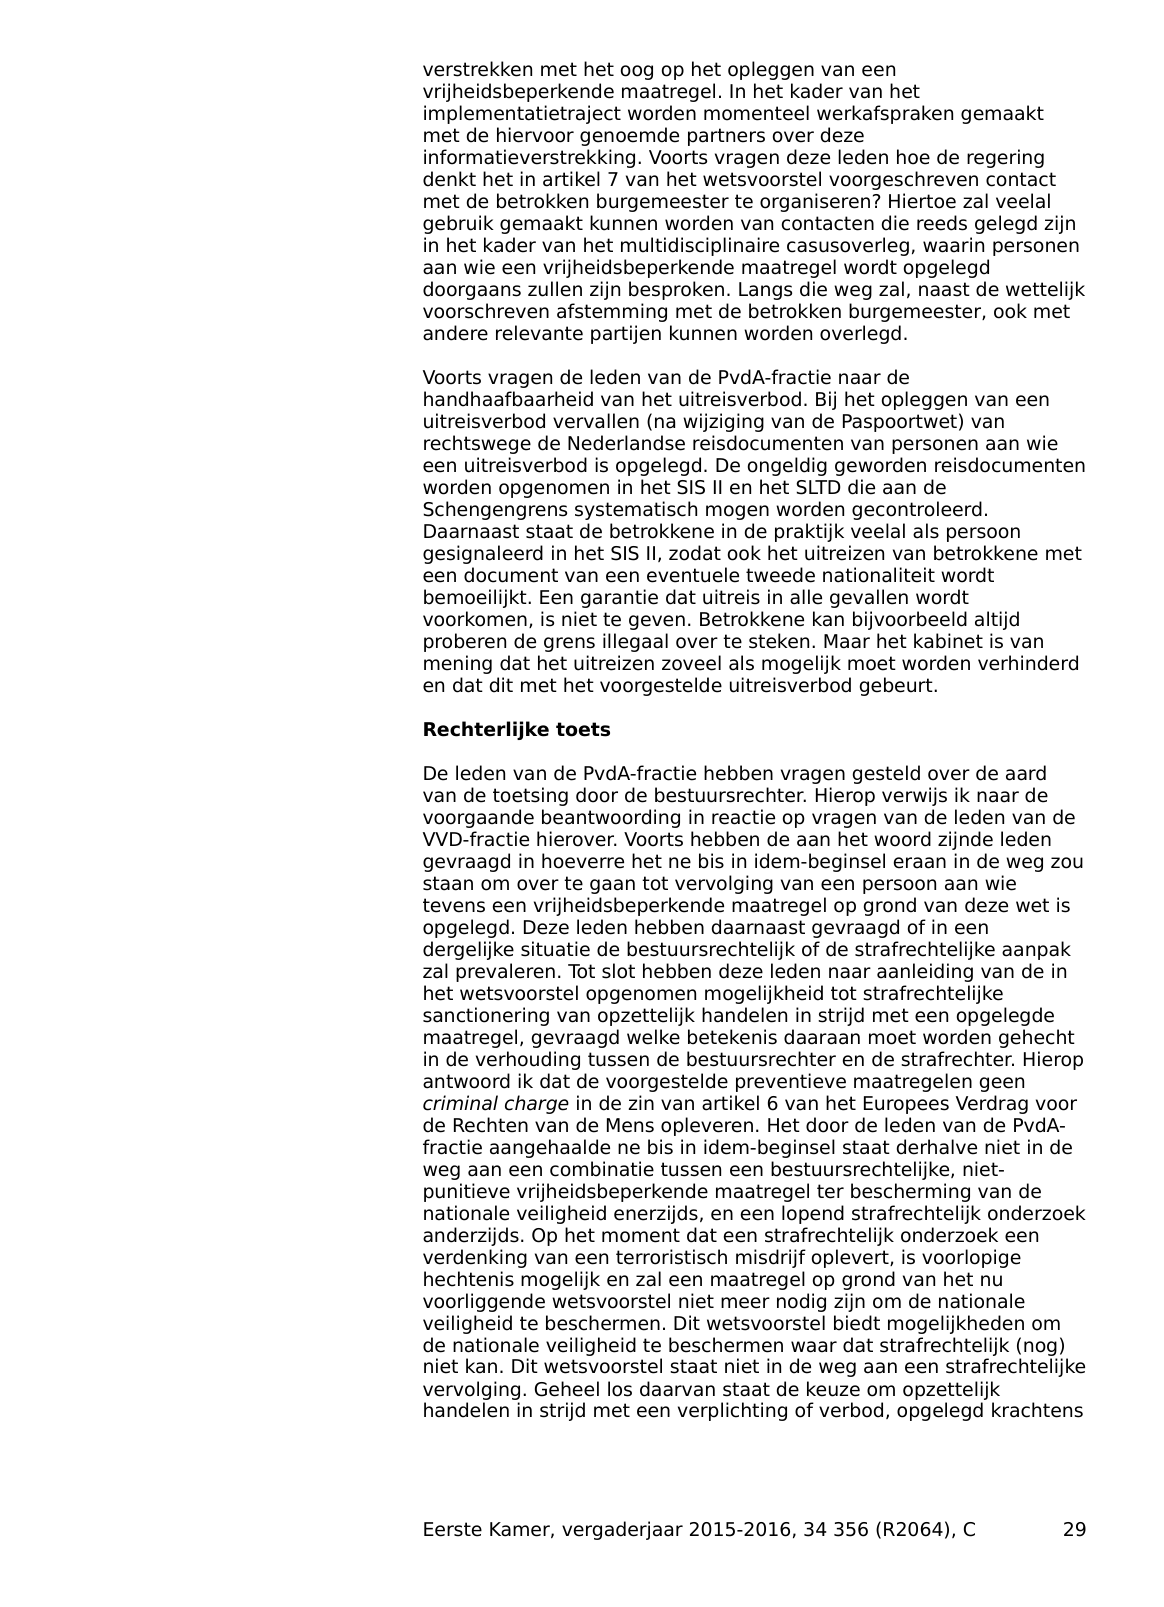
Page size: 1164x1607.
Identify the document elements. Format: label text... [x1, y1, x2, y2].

subtitle Rechterlijke toets [422, 719, 1087, 741]
text verstrekken met het oog op het opleggen van een vrijheidsbeperkende maatregel. In het kader van het implementatietraject worden momenteel werkafspraken gemaakt met de hiervoor genoemde partners over deze informatieverstrekking. Voorts vragen deze leden hoe de regering denkt het in artikel 7 van het wetsvoorstel voorgeschreven contact met de betrokken burgemeester te organiseren? Hiertoe zal veelal gebruik gemaakt kunnen worden van contacten die reeds gelegd zijn in het kader van het multidisciplinaire casusoverleg, waarin personen aan wie een vrijheidsbeperkende maatregel wordt opgelegd doorgaans zullen zijn besproken. Langs die weg zal, naast de wettelijk voorschreven afstemming met de betrokken burgemeester, ook met andere relevante partijen kunnen worden overlegd. [422, 59, 1087, 345]
text Voorts vragen de leden van de PvdA-fractie naar de handhaafbaarheid van het uitreisverbod. Bij het opleggen van een uitreisverbod vervallen (na wijziging van de Paspoortwet) van rechtswege de Nederlandse reisdocumenten van personen aan wie een uitreisverbod is opgelegd. De ongeldig geworden reisdocumenten worden opgenomen in het SIS II en het SLTD die aan de Schengengrens systematisch mogen worden gecontroleerd. Daarnaast staat de betrokkene in de praktijk veelal als persoon gesignaleerd in het SIS II, zodat ook het uitreizen van betrokkene met een document van een eventuele tweede nationaliteit wordt bemoeilijkt. Een garantie dat uitreis in alle gevallen wordt voorkomen, is niet te geven. Betrokkene kan bijvoorbeeld altijd proberen de grens illegaal over te steken. Maar het kabinet is van mening dat het uitreizen zoveel als mogelijk moet worden verhinderd en dat dit met het voorgestelde uitreisverbod gebeurt. [422, 367, 1087, 697]
text De leden van de PvdA-fractie hebben vragen gesteld over de aard van de toetsing door de bestuursrechter. Hierop verwijs ik naar de voorgaande beantwoording in reactie op vragen van de leden van de VVD-fractie hierover. Voorts hebben de aan het woord zijnde leden gevraagd in hoeverre het ne bis in idem-beginsel eraan in de weg zou staan om over te gaan tot vervolging van een persoon aan wie tevens een vrijheidsbeperkende maatregel op grond van deze wet is opgelegd. Deze leden hebben daarnaast gevraagd of in een dergelijke situatie de bestuursrechtelijk of de strafrechtelijke aanpak zal prevaleren. Tot slot hebben deze leden naar aanleiding van de in het wetsvoorstel opgenomen mogelijkheid tot strafrechtelijke sanctionering van opzettelijk handelen in strijd met een opgelegde maatregel, gevraagd welke betekenis daaraan moet worden gehecht in de verhouding tussen de bestuursrechter en de strafrechter. Hierop antwoord ik dat de voorgestelde preventieve maatregelen geen criminal charge in de zin van artikel 6 van het Europees Verdrag voor de Rechten van de Mens opleveren. Het door de leden van de PvdA-fractie aangehaalde ne bis in idem-beginsel staat derhalve niet in de weg aan een combinatie tussen een bestuursrechtelijke, niet-punitieve vrijheidsbeperkende maatregel ter bescherming van de nationale veiligheid enerzijds, en een lopend strafrechtelijk onderzoek anderzijds. Op het moment dat een strafrechtelijk onderzoek een verdenking van een terroristisch misdrijf oplevert, is voorlopige hechtenis mogelijk en zal een maatregel op grond van het nu voorliggende wetsvoorstel niet meer nodig zijn om de nationale veiligheid te beschermen. Dit wetsvoorstel biedt mogelijkheden om de nationale veiligheid te beschermen waar dat strafrechtelijk (nog) niet kan. Dit wetsvoorstel staat niet in de weg aan een strafrechtelijke vervolging. Geheel los daarvan staat de keuze om opzettelijk handelen in strijd met een verplichting of verbod, opgelegd krachtens [422, 763, 1087, 1422]
